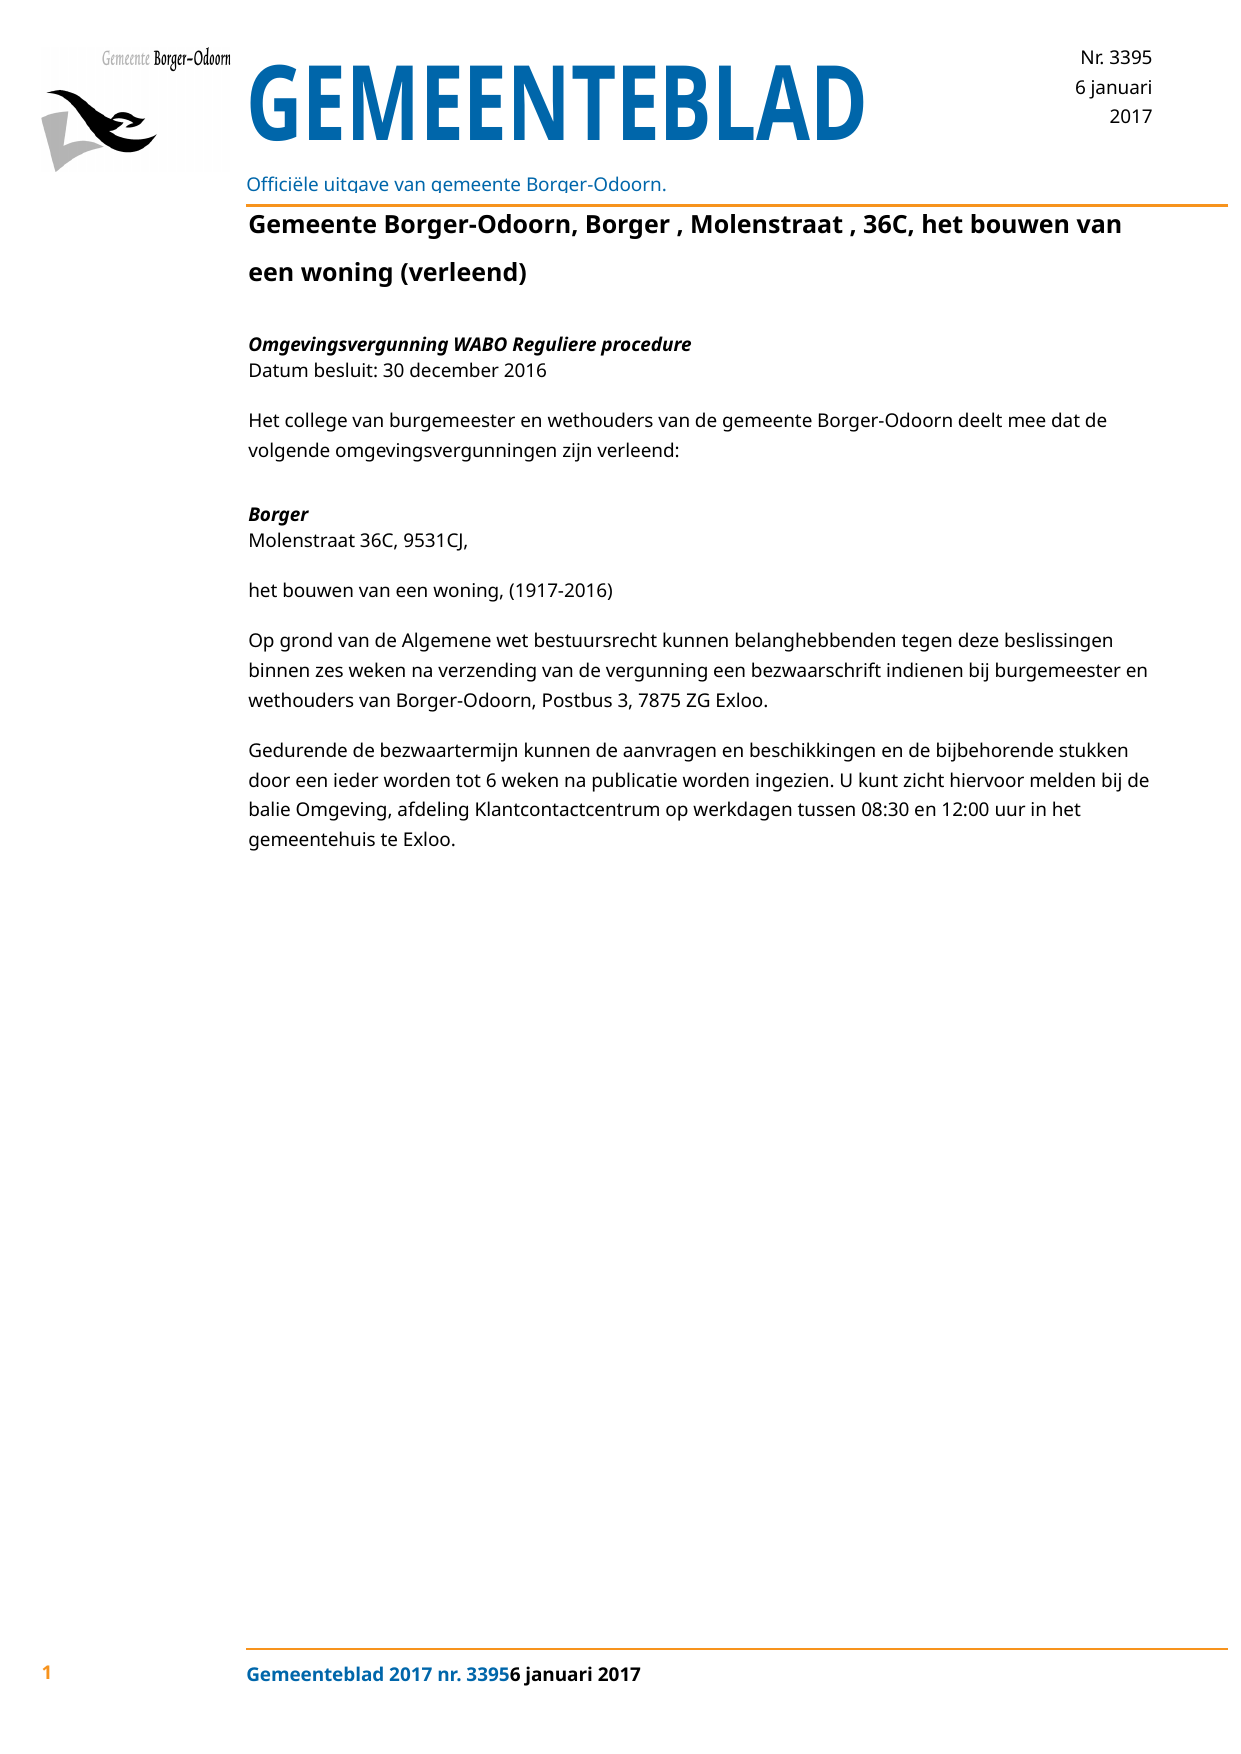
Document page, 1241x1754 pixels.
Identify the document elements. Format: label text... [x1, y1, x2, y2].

picture [41, 47, 231, 172]
text Gedurende de bezwaartermijn kunnen de aanvragen en beschikkingen en de bijbehorende stukken door een ieder worden tot 6 weken na publicatie worden ingezien. U kunt zicht hiervoor melden bij de balie Omgeving, afdeling Klantcontactcentrum op werkdagen tussen 08:30 en 12:00 uur in het gemeentehuis te Exloo. [248, 737, 1152, 852]
text Molenstraat 36C, 9531CJ, [248, 527, 1152, 553]
text Gemeente Borger-Odoorn, Borger , Molenstraat , 36C, het bouwen van een woning (verleend) [248, 207, 1152, 288]
text Borger [248, 501, 1152, 527]
text Het college van burgemeester en wethouders van de gemeente Borger-Odoorn deelt mee dat de volgende omgevingsvergunningen zijn verleend: [248, 408, 1152, 463]
text Datum besluit: 30 december 2016 [248, 357, 1152, 383]
text Omgevingsvergunning WABO Reguliere procedure [248, 331, 1152, 357]
text het bouwen van een woning, (1917-2016) [248, 577, 1152, 603]
text Op grond van de Algemene wet bestuursrecht kunnen belanghebbenden tegen deze beslissingen binnen zes weken na verzending van de vergunning een bezwaarschrift indienen bij burgemeester en wethouders van Borger-Odoorn, Postbus 3, 7875 ZG Exloo. [248, 628, 1152, 713]
